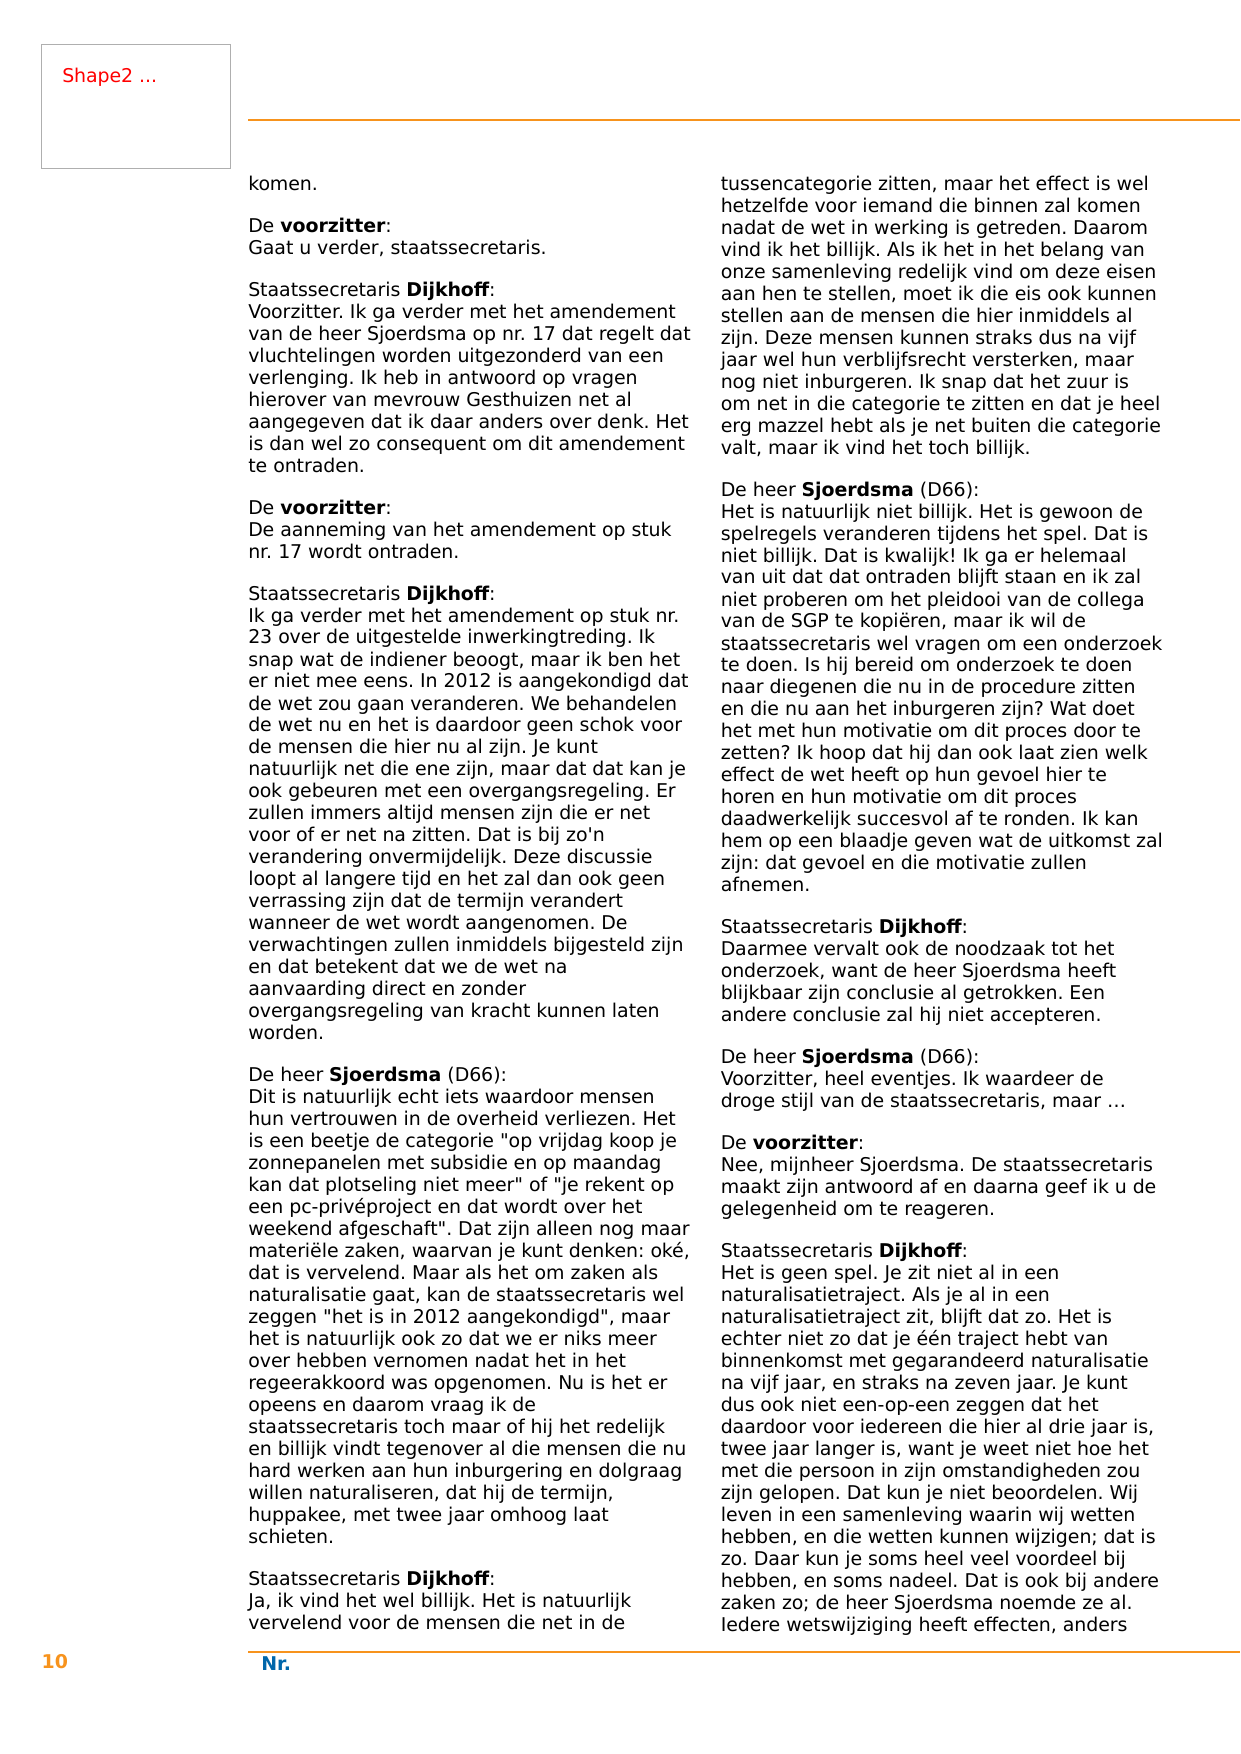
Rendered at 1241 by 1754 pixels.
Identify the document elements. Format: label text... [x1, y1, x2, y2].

text komen. [248, 173, 691, 195]
text Het is natuurlijk niet billijk. Het is gewoon de spelregels veranderen tijdens het spel. Dat is niet billijk. Dat is kwalijk! Ik ga er helemaal van uit dat dat ontraden blijft staan en ik zal niet proberen om het pleidooi van de collega van de SGP te kopiëren, maar ik wil de staatssecretaris wel vragen om een onderzoek te doen. Is hij bereid om onderzoek te doen naar diegenen die nu in de procedure zitten en die nu aan het inburgeren zijn? Wat doet het met hun motivatie om dit proces door te zetten? Ik hoop dat hij dan ook laat zien welk effect de wet heeft op hun gevoel hier te horen en hun motivatie om dit proces daadwerkelijk succesvol af te ronden. Ik kan hem op een blaadje geven wat de uitkomst zal zijn: dat gevoel en die motivatie zullen afnemen. [721, 501, 1163, 896]
text Dit is natuurlijk echt iets waardoor mensen hun vertrouwen in de overheid verliezen. Het is een beetje de categorie "op vrijdag koop je zonnepanelen met subsidie en op maandag kan dat plotseling niet meer" of "je rekent op een pc-privéproject en dat wordt over het weekend afgeschaft". Dat zijn alleen nog maar materiële zaken, waarvan je kunt denken: oké, dat is vervelend. Maar als het om zaken als naturalisatie gaat, kan de staatssecretaris wel zeggen "het is in 2012 aangekondigd", maar het is natuurlijk ook zo dat we er niks meer over hebben vernomen nadat het in het regeerakkoord was opgenomen. Nu is het er opeens en daarom vraag ik de staatssecretaris toch maar of hij het redelijk en billijk vindt tegenover al die mensen die nu hard werken aan hun inburgering en dolgraag willen naturaliseren, dat hij de termijn, huppakee, met twee jaar omhoog laat schieten. [248, 1086, 691, 1548]
text Staatssecretaris Dijkhoff: [721, 916, 1163, 938]
text Voorzitter. Ik ga verder met het amendement van de heer Sjoerdsma op nr. 17 dat regelt dat vluchtelingen worden uitgezonderd van een verlenging. Ik heb in antwoord op vragen hierover van mevrouw Gesthuizen net al aangegeven dat ik daar anders over denk. Het is dan wel zo consequent om dit amendement te ontraden. [248, 301, 691, 477]
text Daarmee vervalt ook de noodzaak tot het onderzoek, want de heer Sjoerdsma heeft blijkbaar zijn conclusie al getrokken. Een andere conclusie zal hij niet accepteren. [721, 938, 1163, 1026]
text Staatssecretaris Dijkhoff: [721, 1240, 1163, 1262]
text De voorzitter: [248, 215, 691, 237]
text Staatssecretaris Dijkhoff: [248, 582, 691, 604]
text Het is geen spel. Je zit niet al in een naturalisatietraject. Als je al in een naturalisatietraject zit, blijft dat zo. Het is echter niet zo dat je één traject hebt van binnenkomst met gegarandeerd naturalisatie na vijf jaar, en straks na zeven jaar. Je kunt dus ook niet een-op-een zeggen dat het daardoor voor iedereen die hier al drie jaar is, twee jaar langer is, want je weet niet hoe het met die persoon in zijn omstandigheden zou zijn gelopen. Dat kun je niet beoordelen. Wij leven in een samenleving waarin wij wetten hebben, en die wetten kunnen wijzigen; dat is zo. Daar kun je soms heel veel voordeel bij hebben, en soms nadeel. Dat is ook bij andere zaken zo; de heer Sjoerdsma noemde ze al. Iedere wetswijziging heeft effecten, anders [721, 1262, 1163, 1636]
text De heer Sjoerdsma (D66): [248, 1064, 691, 1086]
text Ik ga verder met het amendement op stuk nr. 23 over de uitgestelde inwerkingtreding. Ik snap wat de indiener beoogt, maar ik ben het er niet mee eens. In 2012 is aangekondigd dat de wet zou gaan veranderen. We behandelen de wet nu en het is daardoor geen schok voor de mensen die hier nu al zijn. Je kunt natuurlijk net die ene zijn, maar dat dat kan je ook gebeuren met een overgangsregeling. Er zullen immers altijd mensen zijn die er net voor of er net na zitten. Dat is bij zo'n verandering onvermijdelijk. Deze discussie loopt al langere tijd en het zal dan ook geen verrassing zijn dat de termijn verandert wanneer de wet wordt aangenomen. De verwachtingen zullen inmiddels bijgesteld zijn en dat betekent dat we de wet na aanvaarding direct en zonder overgangsregeling van kracht kunnen laten worden. [248, 604, 691, 1044]
text De voorzitter: [248, 497, 691, 518]
text De heer Sjoerdsma (D66): [721, 1046, 1163, 1068]
text De heer Sjoerdsma (D66): [721, 478, 1163, 501]
text Gaat u verder, staatssecretaris. [248, 237, 691, 259]
text tussencategorie zitten, maar het effect is wel hetzelfde voor iemand die binnen zal komen nadat de wet in werking is getreden. Daarom vind ik het billijk. Als ik het in het belang van onze samenleving redelijk vind om deze eisen aan hen te stellen, moet ik die eis ook kunnen stellen aan de mensen die hier inmiddels al zijn. Deze mensen kunnen straks dus na vijf jaar wel hun verblijfsrecht versterken, maar nog niet inburgeren. Ik snap dat het zuur is om net in die categorie te zitten en dat je heel erg mazzel hebt als je net buiten die categorie valt, maar ik vind het toch billijk. [721, 173, 1163, 458]
text Staatssecretaris Dijkhoff: [248, 1568, 691, 1589]
text Ja, ik vind het wel billijk. Het is natuurlijk vervelend voor de mensen die net in de [248, 1589, 691, 1633]
text De aanneming van het amendement op stuk nr. 17 wordt ontraden. [248, 518, 691, 562]
text De voorzitter: [721, 1132, 1163, 1154]
text Nee, mijnheer Sjoerdsma. De staatssecretaris maakt zijn antwoord af en daarna geef ik u de gelegenheid om te reageren. [721, 1154, 1163, 1220]
text Staatssecretaris Dijkhoff: [248, 279, 691, 301]
text Voorzitter, heel eventjes. Ik waardeer de droge stijl van de staatssecretaris, maar … [721, 1068, 1163, 1112]
